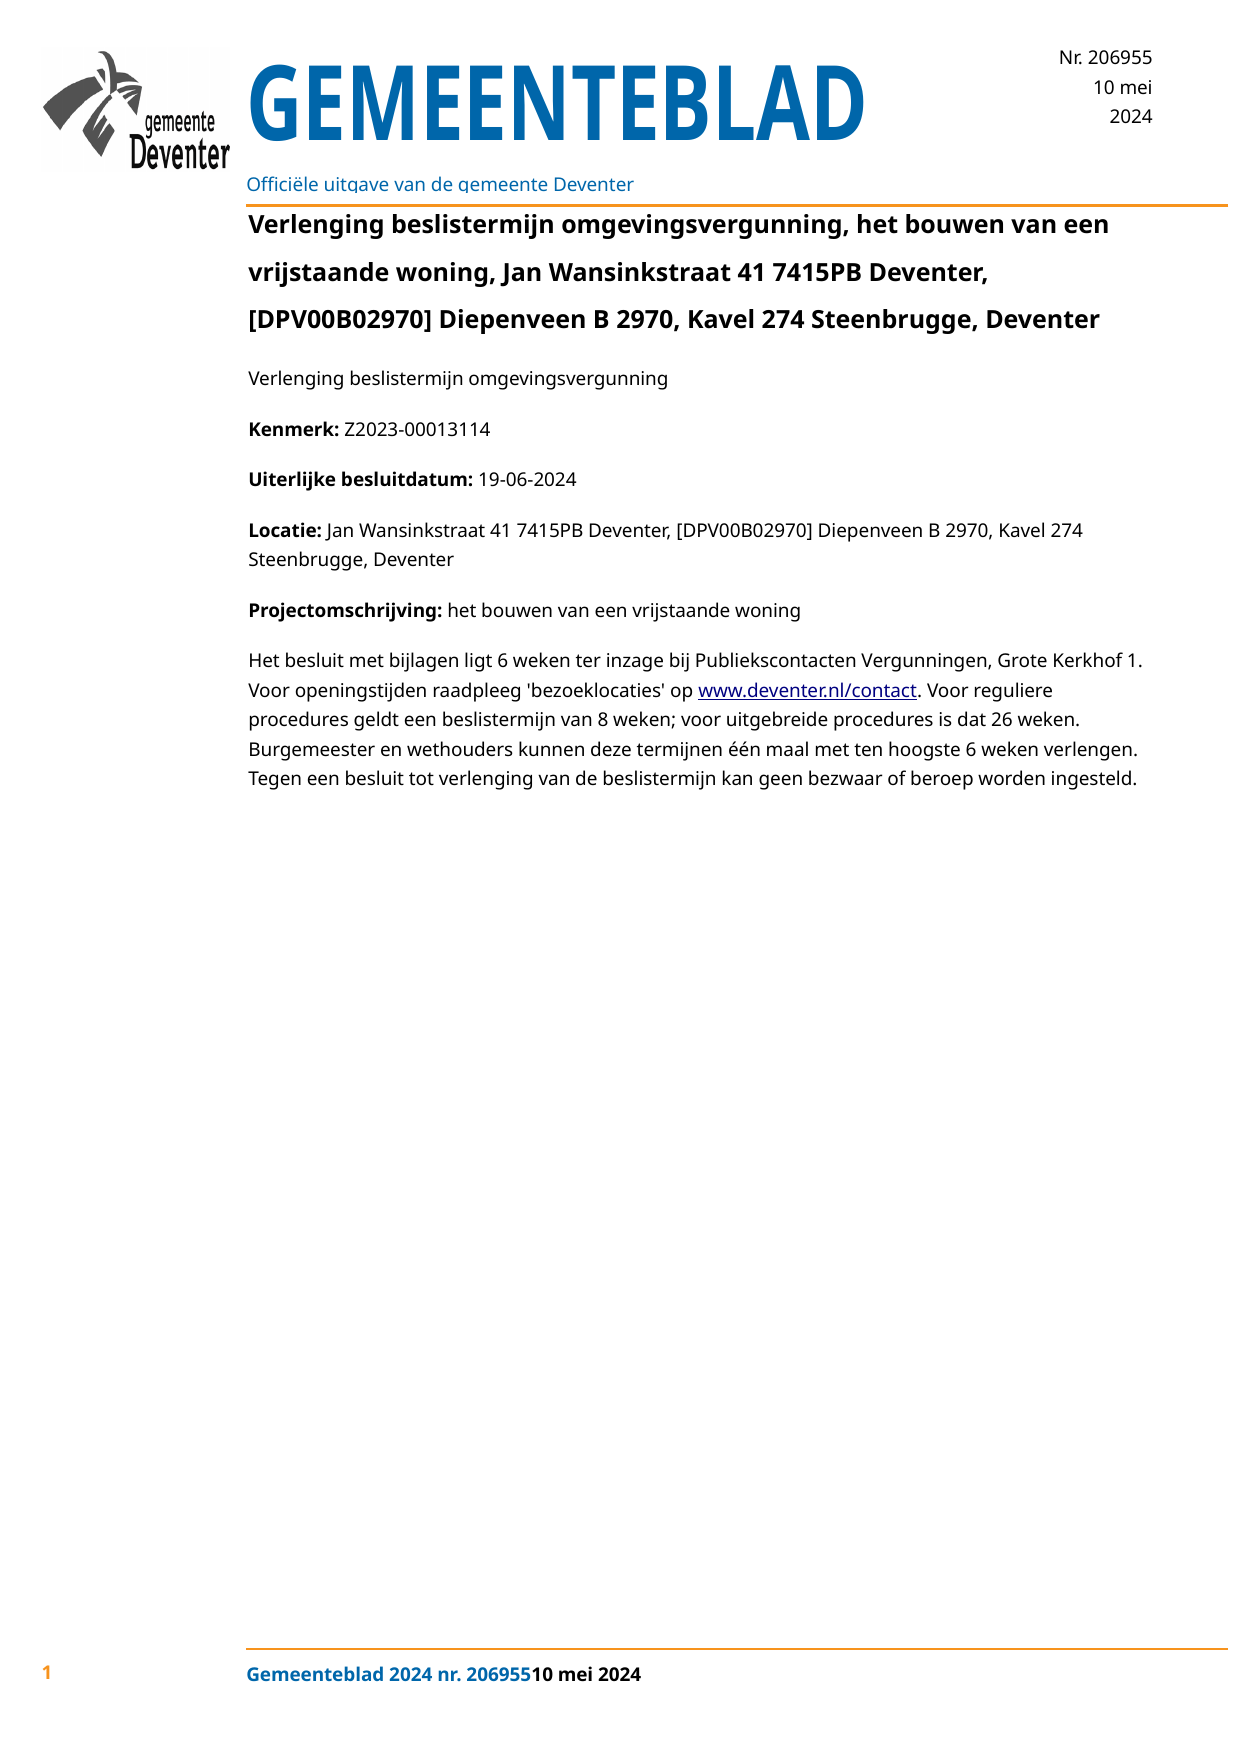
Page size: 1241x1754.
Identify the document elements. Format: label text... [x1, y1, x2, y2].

text Kenmerk: Z2023-00013114 [248, 416, 1152, 442]
text Verlenging beslistermijn omgevingsvergunning [248, 366, 1152, 391]
text Verlenging beslistermijn omgevingsvergunning, het bouwen van een vrijstaande woning, Jan Wansinkstraat 41 7415PB Deventer, [DPV00B02970] Diepenveen B 2970, Kavel 274 Steenbrugge, Deventer [248, 207, 1152, 336]
picture [41, 47, 231, 172]
text Projectomschrijving: het bouwen van een vrijstaande woning [248, 597, 1152, 622]
text Locatie: Jan Wansinkstraat 41 7415PB Deventer, [DPV00B02970] Diepenveen B 2970, Kavel 274 Steenbrugge, Deventer [248, 517, 1152, 572]
text Uiterlijke besluitdatum: 19-06-2024 [248, 466, 1152, 492]
text Het besluit met bijlagen ligt 6 weken ter inzage bij Publiekscontacten Vergunningen, Grote Kerkhof 1. Voor openingstijden raadpleeg 'bezoeklocaties' op www.deventer.nl/contact. Voor reguliere procedures geldt een beslistermijn van 8 weken; voor uitgebreide procedures is dat 26 weken. Burgemeester en wethouders kunnen deze termijnen één maal met ten hoogste 6 weken verlengen. Tegen een besluit tot verlenging van de beslistermijn kan geen bezwaar of beroep worden ingesteld. [248, 647, 1152, 791]
